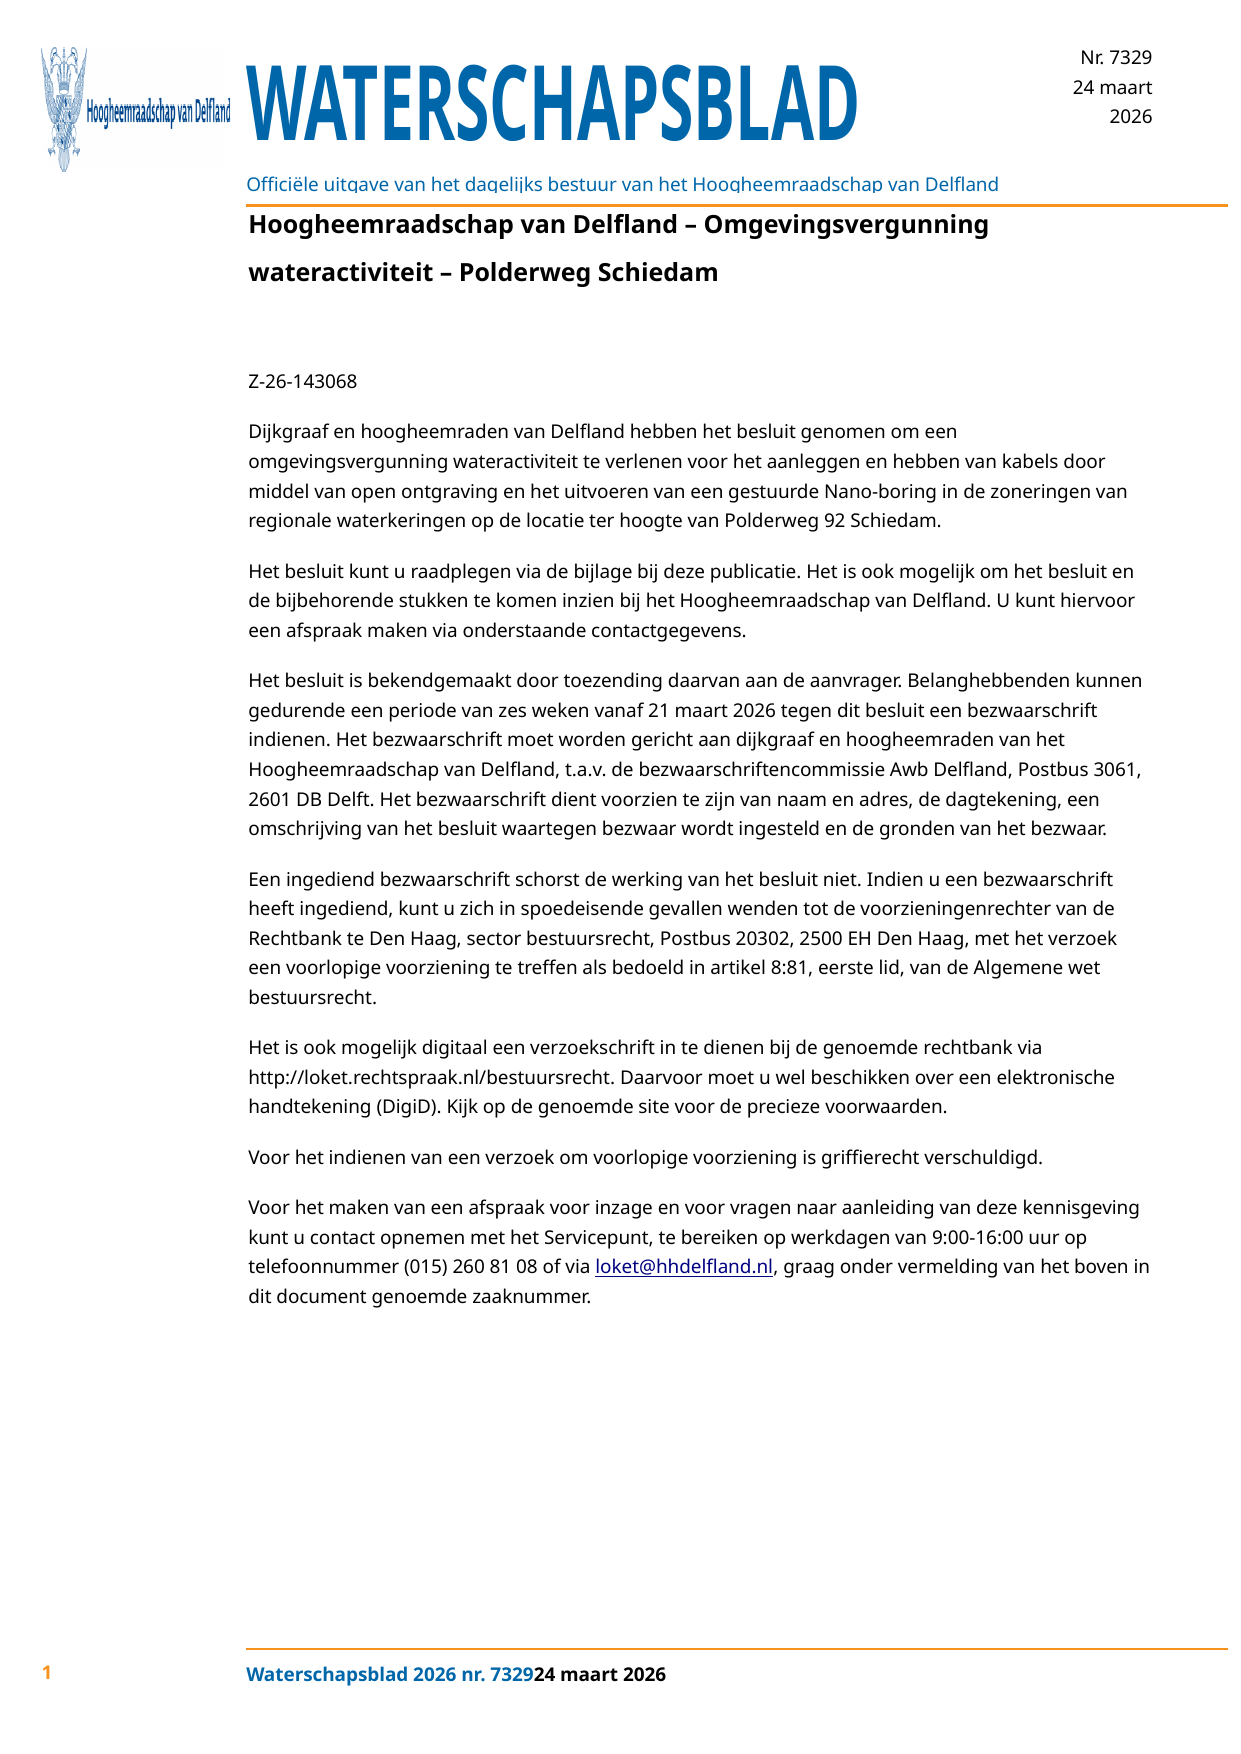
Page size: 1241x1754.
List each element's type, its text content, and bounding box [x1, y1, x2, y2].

picture [41, 47, 231, 172]
text Het besluit kunt u raadplegen via de bijlage bij deze publicatie. Het is ook mogelijk om het besluit en de bijbehorende stukken te komen inzien bij het Hoogheemraadschap van Delfland. U kunt hiervoor een afspraak maken via onderstaande contactgegevens. [248, 558, 1152, 643]
text Het is ook mogelijk digitaal een verzoekschrift in te dienen bij de genoemde rechtbank via http://loket.rechtspraak.nl/bestuursrecht. Daarvoor moet u wel beschikken over een elektronische handtekening (DigiD). Kijk op de genoemde site voor de precieze voorwaarden. [248, 1034, 1152, 1119]
text Dijkgraaf en hoogheemraden van Delfland hebben het besluit genomen om een omgevingsvergunning wateractiviteit te verlenen voor het aanleggen en hebben van kabels door middel van open ontgraving en het uitvoeren van een gestuurde Nano-boring in de zoneringen van regionale waterkeringen op de locatie ter hoogte van Polderweg 92 Schiedam. [248, 419, 1152, 533]
text Het besluit is bekendgemaakt door toezending daarvan aan de aanvrager. Belanghebbenden kunnen gedurende een periode van zes weken vanaf 21 maart 2026 tegen dit besluit een bezwaarschrift indienen. Het bezwaarschrift moet worden gericht aan dijkgraaf en hoogheemraden van het Hoogheemraadschap van Delfland, t.a.v. de bezwaarschriftencommissie Awb Delfland, Postbus 3061, 2601 DB Delft. Het bezwaarschrift dient voorzien te zijn van naam en adres, de dagtekening, een omschrijving van het besluit waartegen bezwaar wordt ingesteld en de gronden van het bezwaar. [248, 667, 1152, 841]
text Voor het indienen van een verzoek om voorlopige voorziening is griffierecht verschuldigd. [248, 1144, 1152, 1170]
text Voor het maken van een afspraak voor inzage en voor vragen naar aanleiding van deze kennisgeving kunt u contact opnemen met het Servicepunt, te bereiken op werkdagen van 9:00-16:00 uur op telefoonnummer (015) 260 81 08 of via loket@hhdelfland.nl, graag onder vermelding van het boven in dit document genoemde zaaknummer. [248, 1194, 1152, 1309]
text Hoogheemraadschap van Delfland – Omgevingsvergunning wateractiviteit – Polderweg Schiedam [248, 207, 1152, 288]
text Een ingediend bezwaarschrift schorst de werking van het besluit niet. Indien u een bezwaarschrift heeft ingediend, kunt u zich in spoedeisende gevallen wenden tot de voorzieningenrechter van de Rechtbank te Den Haag, sector bestuursrecht, Postbus 20302, 2500 EH Den Haag, met het verzoek een voorlopige voorziening te treffen als bedoeld in artikel 8:81, eerste lid, van de Algemene wet bestuursrecht. [248, 866, 1152, 1010]
text Z-26-143068 [248, 368, 1152, 394]
